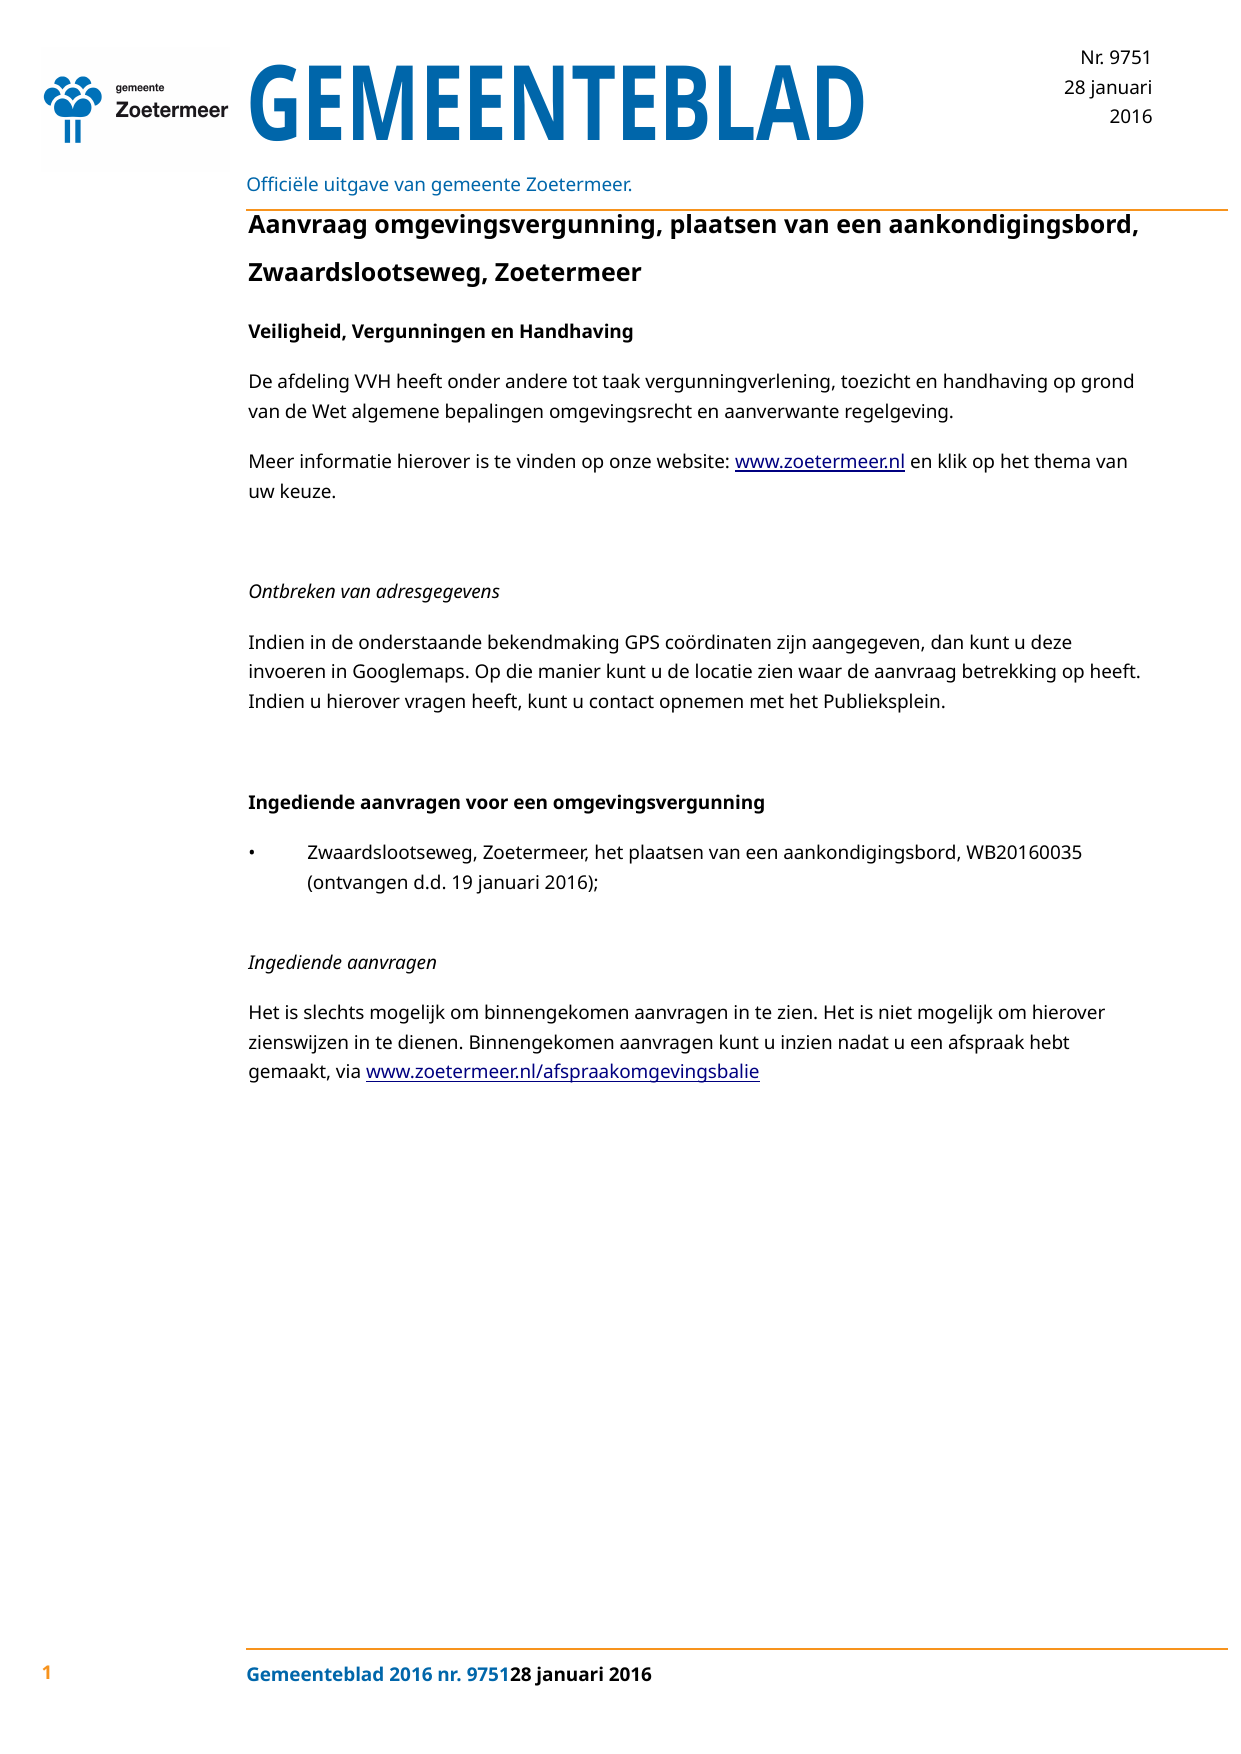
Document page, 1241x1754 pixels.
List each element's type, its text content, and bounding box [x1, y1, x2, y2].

text Ontbreken van adresgegevens [248, 579, 1152, 604]
picture [41, 47, 231, 172]
text Aanvraag omgevingsvergunning, plaatsen van een aankondigingsbord, Zwaardslootseweg, Zoetermeer [248, 211, 1152, 288]
text Indien in de onderstaande bekendmaking GPS coördinaten zijn aangegeven, dan kunt u deze invoeren in Googlemaps. Op die manier kunt u de locatie zien waar de aanvraag betrekking op heeft. Indien u hierover vragen heeft, kunt u contact opnemen met het Publieksplein. [248, 629, 1152, 714]
text Ingediende aanvragen [248, 949, 1152, 975]
text Veiligheid, Vergunningen en Handhaving [248, 318, 1152, 344]
text Meer informatie hierover is te vinden op onze website: www.zoetermeer.nl en klik op het thema van uw keuze. [248, 448, 1152, 504]
list Zwaardslootseweg, Zoetermeer, het plaatsen van een aankondigingsbord, WB20160035 (ontvangen d.d. 19 januari 2016); [248, 839, 1152, 895]
text Het is slechts mogelijk om binnengekomen aanvragen in te zien. Het is niet mogelijk om hierover zienswijzen in te dienen. Binnengekomen aanvragen kunt u inzien nadat u een afspraak hebt gemaakt, via www.zoetermeer.nl/afspraakomgevingsbalie [248, 999, 1152, 1084]
text De afdeling VVH heeft onder andere tot taak vergunningverlening, toezicht en handhaving op grond van de Wet algemene bepalingen omgevingsrecht en aanverwante regelgeving. [248, 368, 1152, 424]
text Ingediende aanvragen voor een omgevingsvergunning [248, 789, 1152, 815]
